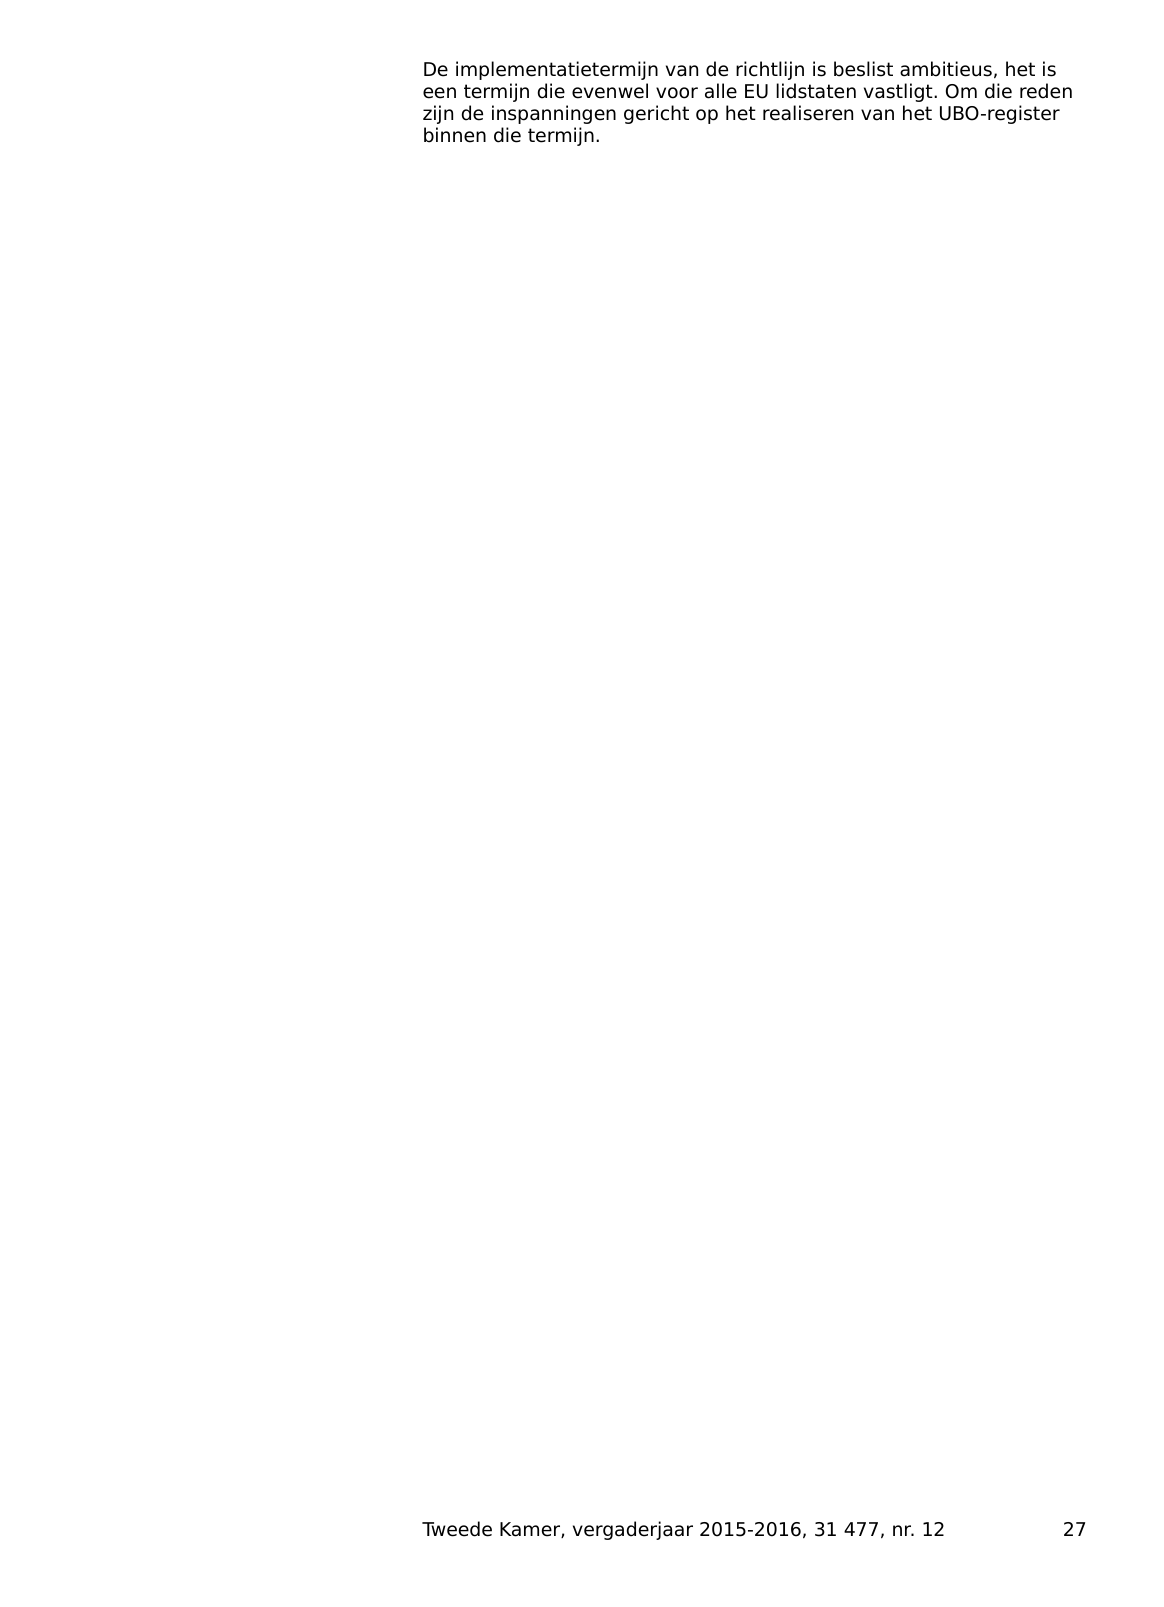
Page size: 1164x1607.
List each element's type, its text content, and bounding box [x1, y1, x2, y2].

text De implementatietermijn van de richtlijn is beslist ambitieus, het is een termijn die evenwel voor alle EU lidstaten vastligt. Om die reden zijn de inspanningen gericht op het realiseren van het UBO-register binnen die termijn. [422, 59, 1087, 147]
